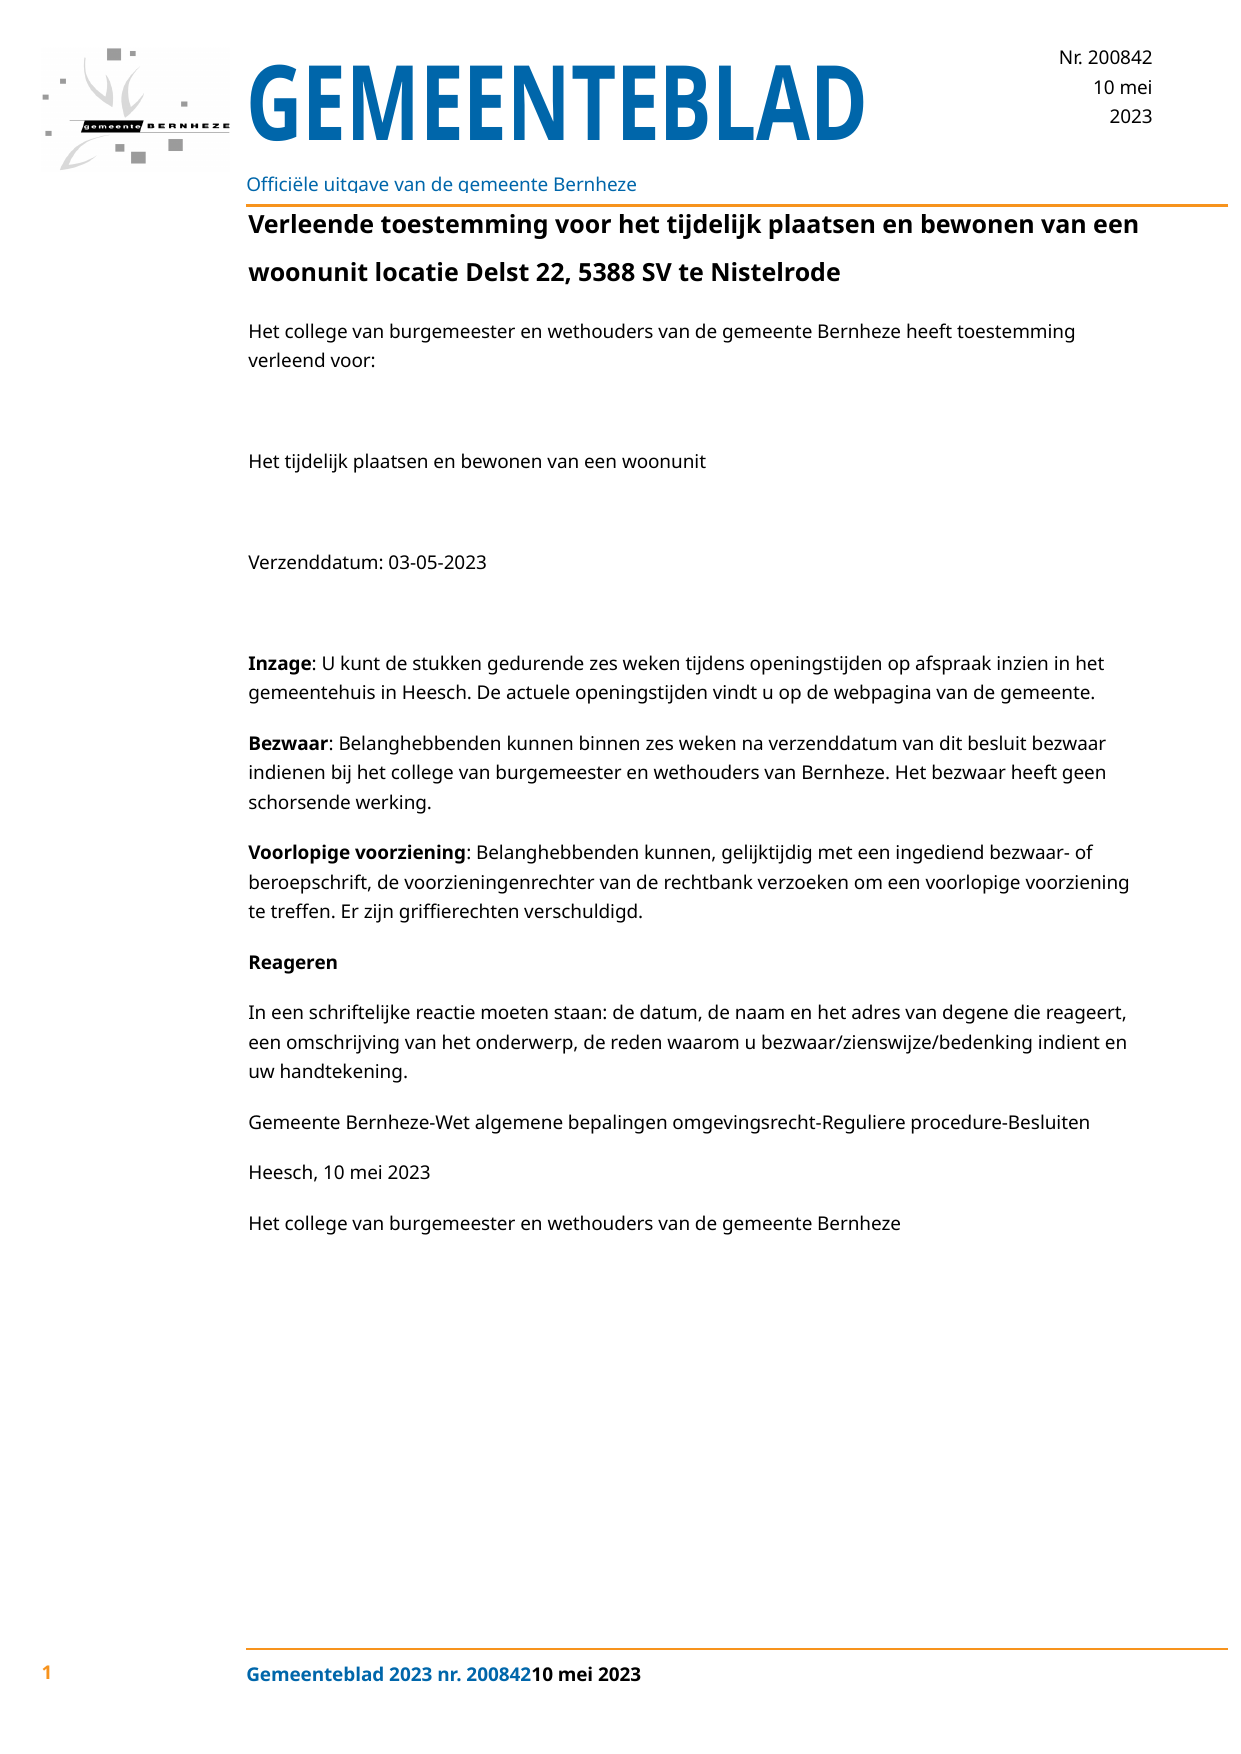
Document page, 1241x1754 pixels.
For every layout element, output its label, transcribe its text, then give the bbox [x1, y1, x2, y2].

text Het college van burgemeester en wethouders van de gemeente Bernheze heeft toestemming verleend voor: [248, 318, 1152, 373]
text Verleende toestemming voor het tijdelijk plaatsen en bewonen van een woonunit locatie Delst 22, 5388 SV te Nistelrode [248, 207, 1152, 288]
text Inzage: U kunt de stukken gedurende zes weken tijdens openingstijden op afspraak inzien in het gemeentehuis in Heesch. De actuele openingstijden vindt u op de webpagina van de gemeente. [248, 650, 1152, 705]
text In een schriftelijke reactie moeten staan: de datum, de naam en het adres van degene die reageert, een omschrijving van het onderwerp, de reden waarom u bezwaar/zienswijze/bedenking indient en uw handtekening. [248, 999, 1152, 1084]
text Het tijdelijk plaatsen en bewonen van een woonunit [248, 448, 1152, 474]
text Voorlopige voorziening: Belanghebbenden kunnen, gelijktijdig met een ingediend bezwaar- of beroepschrift, de voorzieningenrechter van de rechtbank verzoeken om een voorlopige voorziening te treffen. Er zijn griffierechten verschuldigd. [248, 839, 1152, 924]
text Heesch, 10 mei 2023 [248, 1159, 1152, 1185]
text Gemeente Bernheze-Wet algemene bepalingen omgevingsrecht-Reguliere procedure-Besluiten [248, 1109, 1152, 1135]
picture [41, 47, 231, 172]
text Reageren [248, 949, 1152, 975]
text Het college van burgemeester en wethouders van de gemeente Bernheze [248, 1210, 1152, 1236]
text Verzenddatum: 03-05-2023 [248, 549, 1152, 575]
text Bezwaar: Belanghebbenden kunnen binnen zes weken na verzenddatum van dit besluit bezwaar indienen bij het college van burgemeester en wethouders van Bernheze. Het bezwaar heeft geen schorsende werking. [248, 730, 1152, 815]
